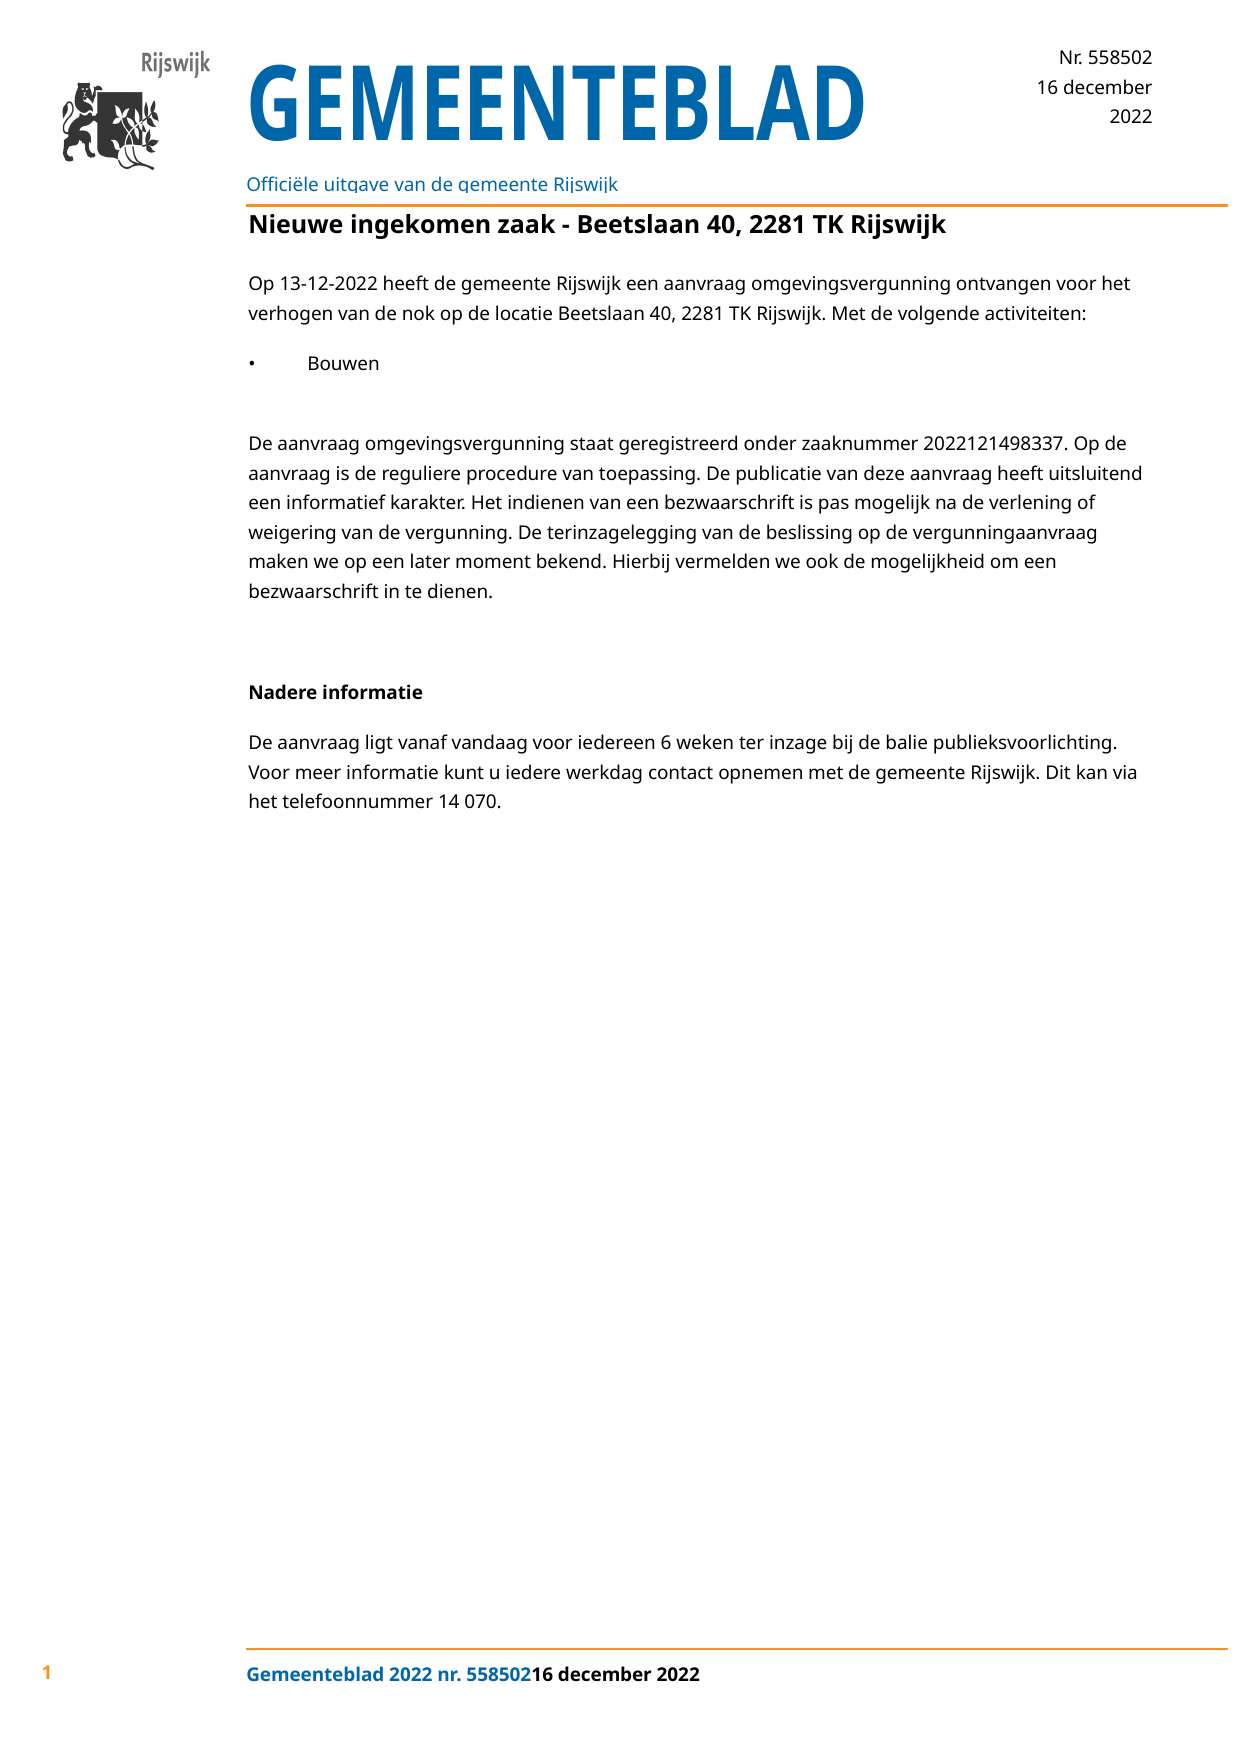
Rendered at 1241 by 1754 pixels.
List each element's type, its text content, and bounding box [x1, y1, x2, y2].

text Nadere informatie [248, 679, 1152, 705]
text De aanvraag omgevingsvergunning staat geregistreerd onder zaaknummer 2022121498337. Op de aanvraag is de reguliere procedure van toepassing. De publicatie van deze aanvraag heeft uitsluitend een informatief karakter. Het indienen van een bezwaarschrift is pas mogelijk na de verlening of weigering van de vergunning. De terinzagelegging van de beslissing op de vergunningaanvraag maken we op een later moment bekend. Hierbij vermelden we ook de mogelijkheid om een bezwaarschrift in te dienen. [248, 430, 1152, 604]
text Nieuwe ingekomen zaak - Beetslaan 40, 2281 TK Rijswijk [248, 207, 1152, 241]
list Bouwen [248, 350, 1152, 376]
text De aanvraag ligt vanaf vandaag voor iedereen 6 weken ter inzage bij de balie publieksvoorlichting. Voor meer informatie kunt u iedere werkdag contact opnemen met de gemeente Rijswijk. Dit kan via het telefoonnummer 14 070. [248, 729, 1152, 814]
text Op 13-12-2022 heeft de gemeente Rijswijk een aanvraag omgevingsvergunning ontvangen voor het verhogen van de nok op de locatie Beetslaan 40, 2281 TK Rijswijk. Met de volgende activiteiten: [248, 270, 1152, 326]
picture [41, 47, 231, 172]
